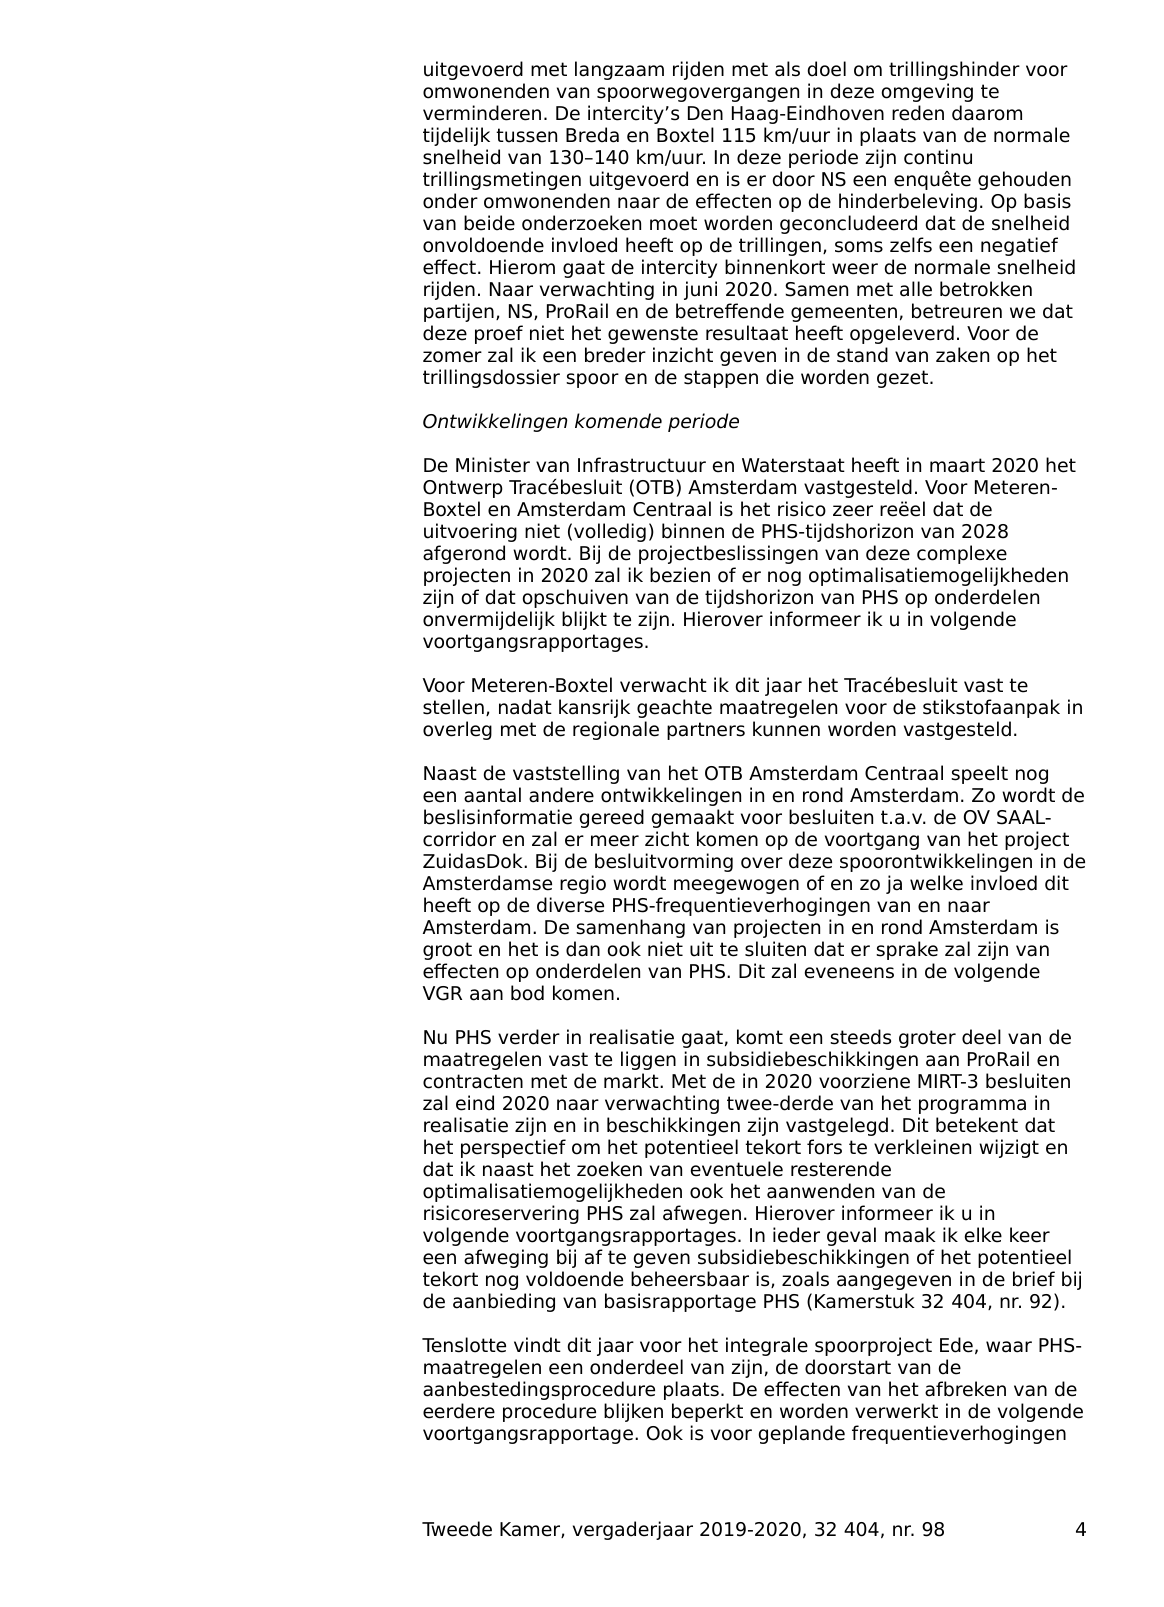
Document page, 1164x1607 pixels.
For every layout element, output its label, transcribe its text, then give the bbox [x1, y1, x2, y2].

text De Minister van Infrastructuur en Waterstaat heeft in maart 2020 het Ontwerp Tracébesluit (OTB) Amsterdam vastgesteld. Voor Meteren-Boxtel en Amsterdam Centraal is het risico zeer reëel dat de uitvoering niet (volledig) binnen de PHS-tijdshorizon van 2028 afgerond wordt. Bij de projectbeslissingen van deze complexe projecten in 2020 zal ik bezien of er nog optimalisatiemogelijkheden zijn of dat opschuiven van de tijdshorizon van PHS op onderdelen onvermijdelijk blijkt te zijn. Hierover informeer ik u in volgende voortgangsrapportages. [422, 455, 1087, 653]
text Tenslotte vindt dit jaar voor het integrale spoorproject Ede, waar PHS-maatregelen een onderdeel van zijn, de doorstart van de aanbestedingsprocedure plaats. De effecten van het afbreken van de eerdere procedure blijken beperkt en worden verwerkt in de volgende voortgangsrapportage. Ook is voor geplande frequentieverhogingen [422, 1335, 1087, 1445]
subtitle Ontwikkelingen komende periode [422, 411, 1087, 433]
text Voor Meteren-Boxtel verwacht ik dit jaar het Tracébesluit vast te stellen, nadat kansrijk geachte maatregelen voor de stikstofaanpak in overleg met de regionale partners kunnen worden vastgesteld. [422, 675, 1087, 741]
text Naast de vaststelling van het OTB Amsterdam Centraal speelt nog een aantal andere ontwikkelingen in en rond Amsterdam. Zo wordt de beslisinformatie gereed gemaakt voor besluiten t.a.v. de OV SAAL-corridor en zal er meer zicht komen op de voortgang van het project ZuidasDok. Bij de besluitvorming over deze spoorontwikkelingen in de Amsterdamse regio wordt meegewogen of en zo ja welke invloed dit heeft op de diverse PHS-frequentieverhogingen van en naar Amsterdam. De samenhang van projecten in en rond Amsterdam is groot en het is dan ook niet uit te sluiten dat er sprake zal zijn van effecten op onderdelen van PHS. Dit zal eveneens in de volgende VGR aan bod komen. [422, 763, 1087, 1005]
text Nu PHS verder in realisatie gaat, komt een steeds groter deel van de maatregelen vast te liggen in subsidiebeschikkingen aan ProRail en contracten met de markt. Met de in 2020 voorziene MIRT-3 besluiten zal eind 2020 naar verwachting twee-derde van het programma in realisatie zijn en in beschikkingen zijn vastgelegd. Dit betekent dat het perspectief om het potentieel tekort fors te verkleinen wijzigt en dat ik naast het zoeken van eventuele resterende optimalisatiemogelijkheden ook het aanwenden van de risicoreservering PHS zal afwegen. Hierover informeer ik u in volgende voortgangsrapportages. In ieder geval maak ik elke keer een afweging bij af te geven subsidiebeschikkingen of het potentieel tekort nog voldoende beheersbaar is, zoals aangegeven in de brief bij de aanbieding van basisrapportage PHS (Kamerstuk 32 404, nr. 92). [422, 1027, 1087, 1313]
text uitgevoerd met langzaam rijden met als doel om trillingshinder voor omwonenden van spoorwegovergangen in deze omgeving te verminderen. De intercity’s Den Haag-Eindhoven reden daarom tijdelijk tussen Breda en Boxtel 115 km/uur in plaats van de normale snelheid van 130–140 km/uur. In deze periode zijn continu trillingsmetingen uitgevoerd en is er door NS een enquête gehouden onder omwonenden naar de effecten op de hinderbeleving. Op basis van beide onderzoeken moet worden geconcludeerd dat de snelheid onvoldoende invloed heeft op de trillingen, soms zelfs een negatief effect. Hierom gaat de intercity binnenkort weer de normale snelheid rijden. Naar verwachting in juni 2020. Samen met alle betrokken partijen, NS, ProRail en de betreffende gemeenten, betreuren we dat deze proef niet het gewenste resultaat heeft opgeleverd. Voor de zomer zal ik een breder inzicht geven in de stand van zaken op het trillingsdossier spoor en de stappen die worden gezet. [422, 59, 1087, 389]
